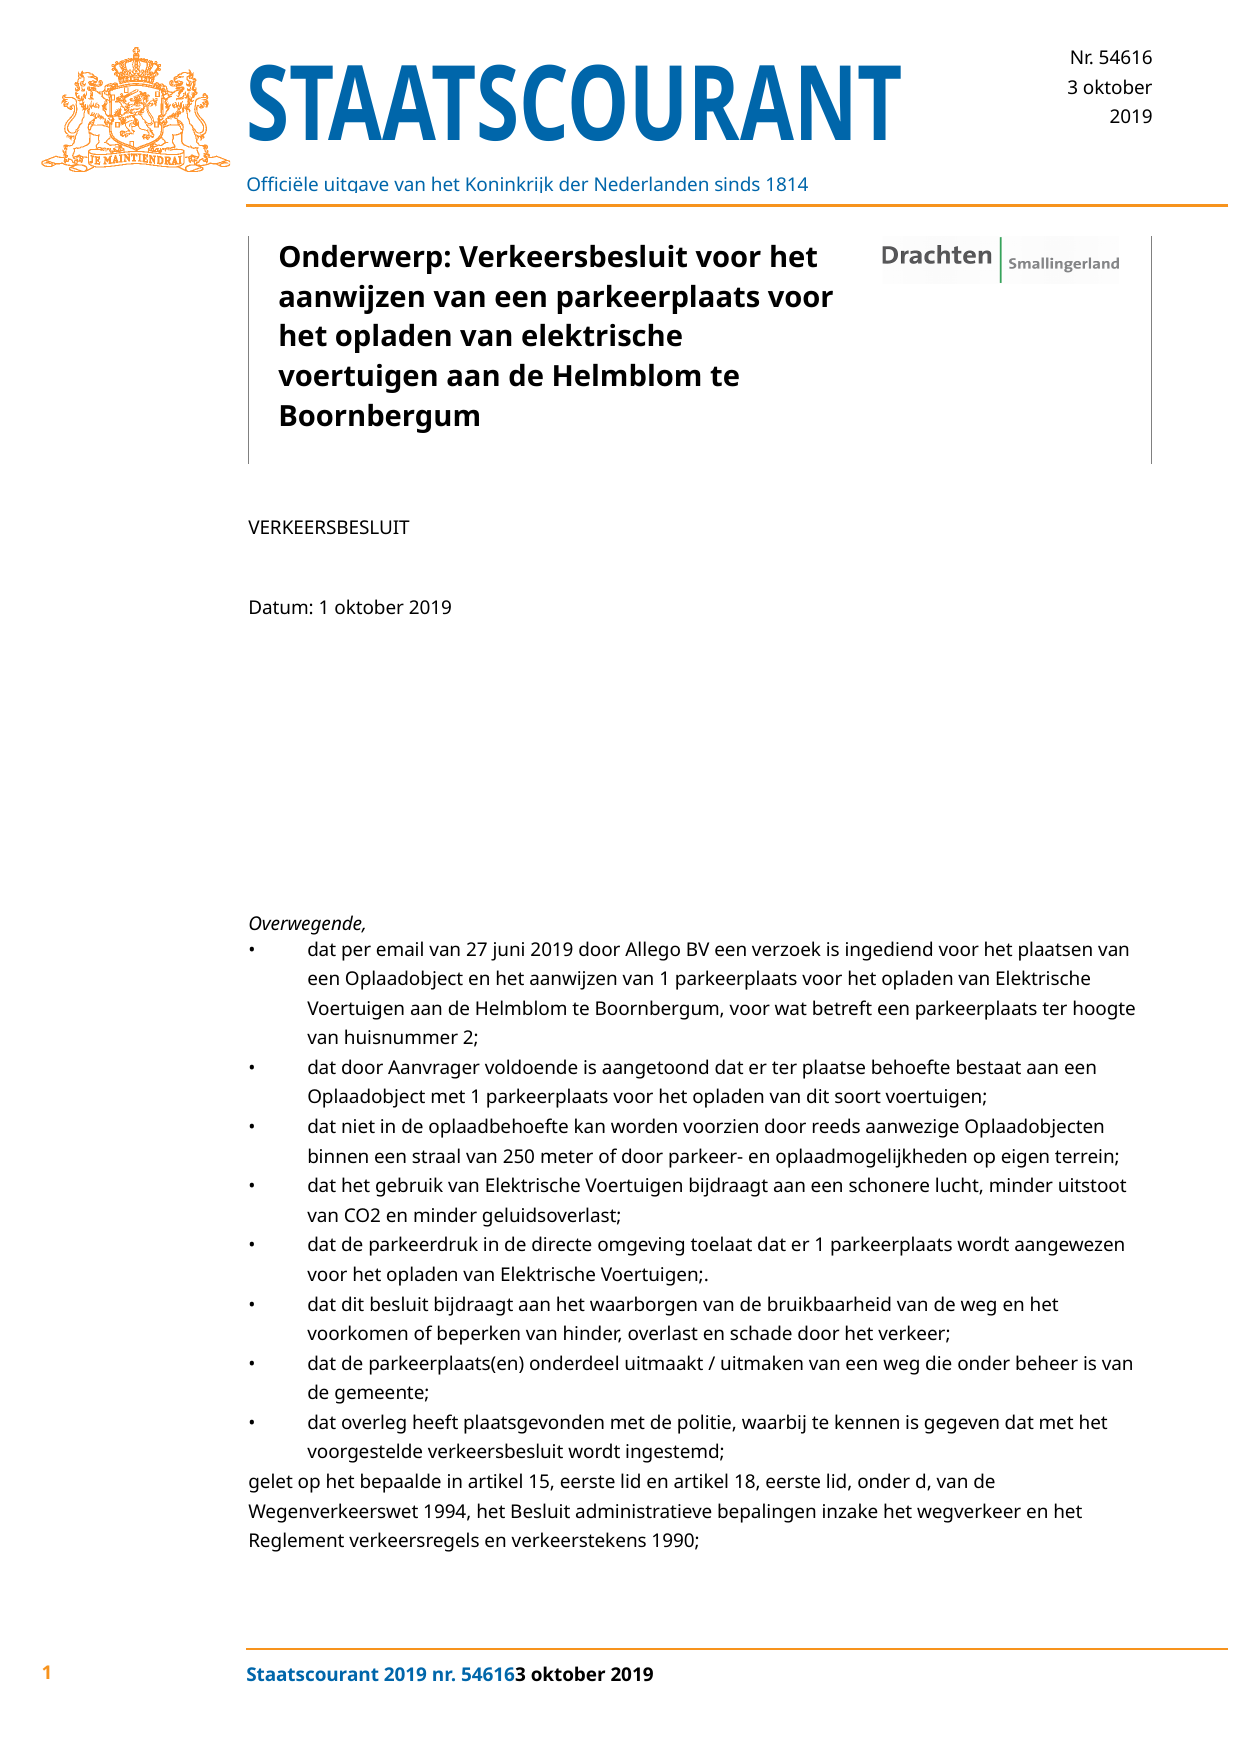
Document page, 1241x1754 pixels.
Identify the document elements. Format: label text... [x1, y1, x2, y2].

table_header [850, 236, 1151, 464]
text gelet op het bepaalde in artikel 15, eerste lid en artikel 18, eerste lid, onder d, van de Wegenverkeerswet 1994, het Besluit administratieve bepalingen inzake het wegverkeer en het Reglement verkeersregels en verkeerstekens 1990; [248, 1468, 1152, 1553]
list dat door Aanvrager voldoende is aangetoond dat er ter plaatse behoefte bestaat aan een Oplaadobject met 1 parkeerplaats voor het opladen van dit soort voertuigen; [248, 1054, 1152, 1109]
list dat het gebruik van Elektrische Voertuigen bijdraagt aan een schonere lucht, minder uitstoot van CO2 en minder geluidsoverlast; [248, 1172, 1152, 1228]
list dat overleg heeft plaatsgevonden met de politie, waarbij te kennen is gegeven dat met het voorgestelde verkeersbesluit wordt ingestemd; [248, 1409, 1152, 1464]
list dat de parkeerdruk in de directe omgeving toelaat dat er 1 parkeerplaats wordt aangewezen voor het opladen van Elektrische Voertuigen;. [248, 1232, 1152, 1287]
list dat niet in de oplaadbehoefte kan worden voorzien door reeds aanwezige Oplaadobjecten binnen een straal van 250 meter of door parkeer- en oplaadmogelijkheden op eigen terrein; [248, 1113, 1152, 1169]
text Datum: 1 oktober 2019 [248, 594, 1152, 620]
text VERKEERSBESLUIT [248, 514, 1152, 540]
picture [882, 236, 1119, 284]
list dat dit besluit bijdraagt aan het waarborgen van de bruikbaarheid van de weg en het voorkomen of beperken van hinder, overlast en schade door het verkeer; [248, 1291, 1152, 1346]
picture [41, 47, 231, 172]
list dat per email van 27 juni 2019 door Allego BV een verzoek is ingediend voor het plaatsen van een Oplaadobject en het aanwijzen van 1 parkeerplaats voor het opladen van Elektrische Voertuigen aan de Helmblom te Boornbergum, voor wat betreft een parkeerplaats ter hoogte van huisnummer 2; [248, 936, 1152, 1050]
text Overwegende, [248, 910, 1152, 936]
table_header Onderwerp: Verkeersbesluit voor het aanwijzen van een parkeerplaats voor het opladen van elektrische voertuigen aan de Helmblom te Boornbergum [249, 236, 850, 464]
list dat de parkeerplaats(en) onderdeel uitmaakt / uitmaken van een weg die onder beheer is van de gemeente; [248, 1350, 1152, 1405]
